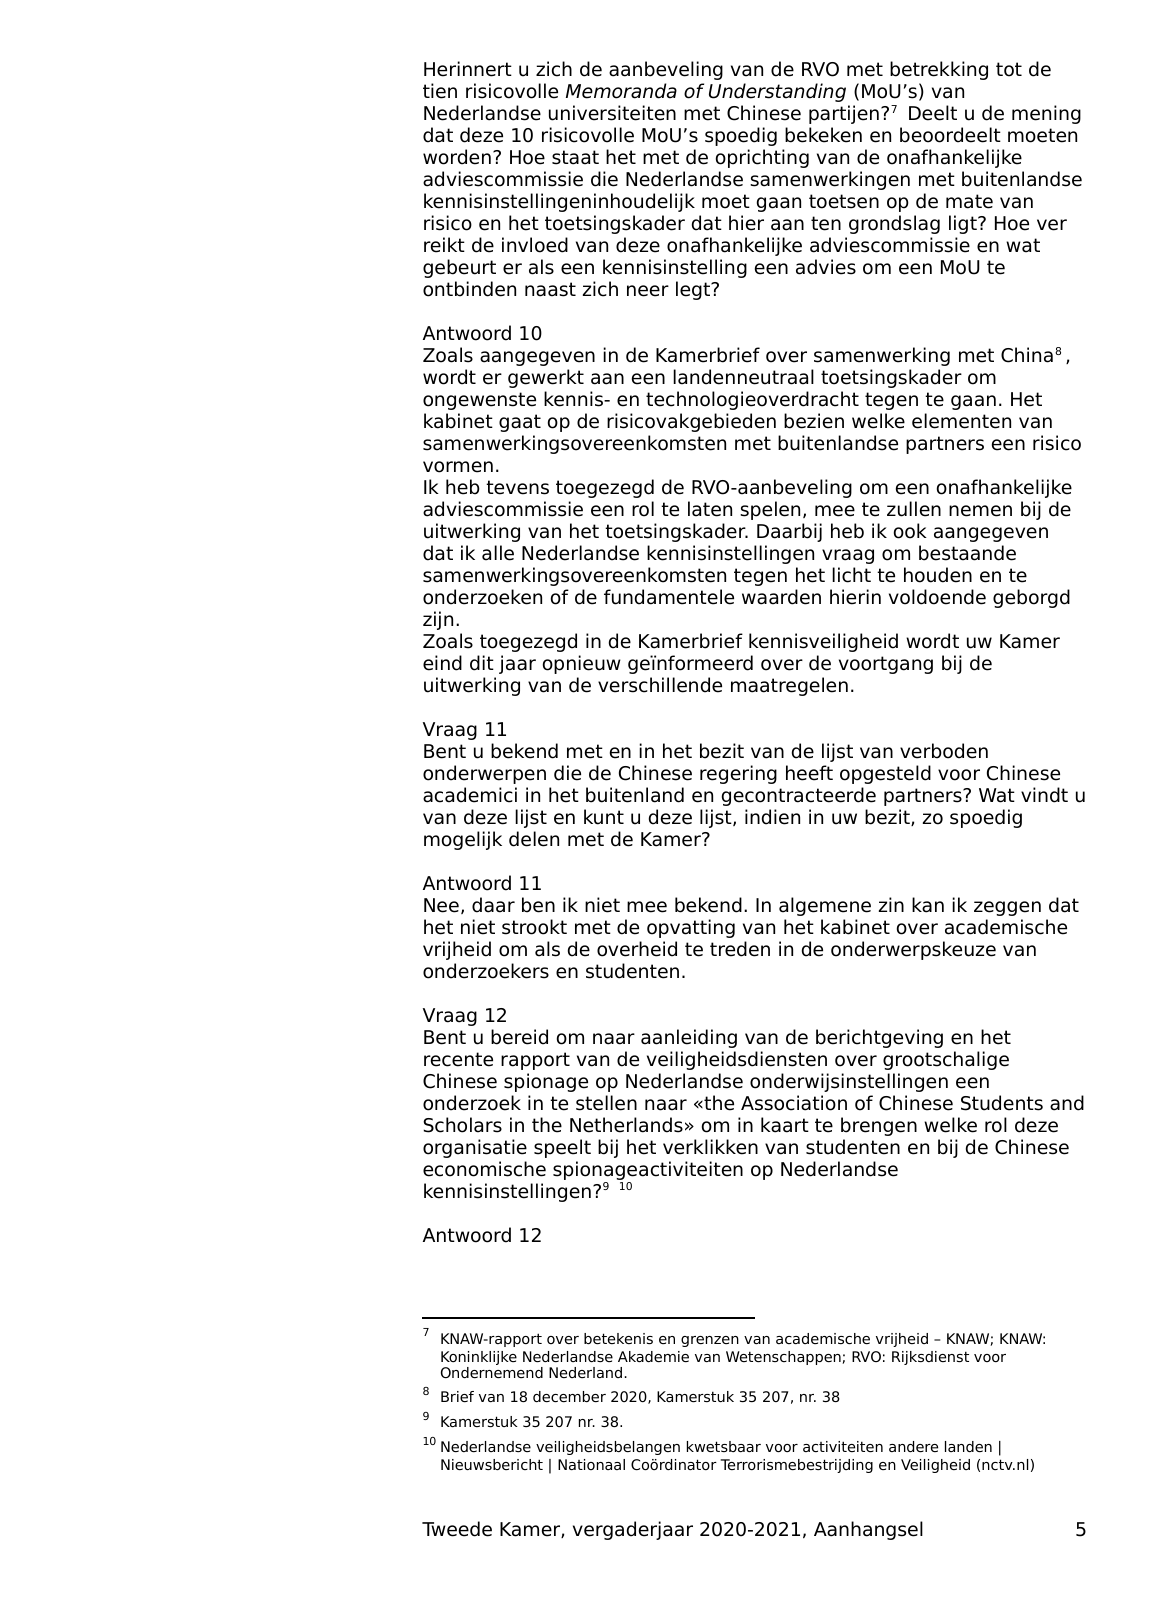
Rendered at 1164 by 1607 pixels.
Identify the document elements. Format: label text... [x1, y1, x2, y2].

text Antwoord 11 [422, 873, 1087, 895]
text Zoals toegezegd in de Kamerbrief kennisveiligheid wordt uw Kamer eind dit jaar opnieuw geïnformeerd over de voortgang bij de uitwerking van de verschillende maatregelen. [422, 631, 1087, 697]
text Nederlandse veiligheidsbelangen kwetsbaar voor activiteiten andere landen | Nieuwsbericht | Nationaal Coördinator Terrorismebestrijding en Veiligheid (nctv.nl) [422, 1435, 1087, 1474]
text Nee, daar ben ik niet mee bekend. In algemene zin kan ik zeggen dat het niet strookt met de opvatting van het kabinet over academische vrijheid om als de overheid te treden in de onderwerpskeuze van onderzoekers en studenten. [422, 895, 1087, 983]
text Kamerstuk 35 207 nr. 38. [422, 1410, 1087, 1432]
text Bent u bekend met en in het bezit van de lijst van verboden onderwerpen die de Chinese regering heeft opgesteld voor Chinese academici in het buitenland en gecontracteerde partners? Wat vindt u van deze lijst en kunt u deze lijst, indien in uw bezit, zo spoedig mogelijk delen met de Kamer? [422, 741, 1087, 851]
text Antwoord 10 [422, 323, 1087, 345]
text Herinnert u zich de aanbeveling van de RVO met betrekking tot de tien risicovolle Memoranda of Understanding (MoU’s) van Nederlandse universiteiten met Chinese partijen? Deelt u de mening dat deze 10 risicovolle MoU’s spoedig bekeken en beoordeelt moeten worden? Hoe staat het met de oprichting van de onafhankelijke adviescommissie die Nederlandse samenwerkingen met buitenlandse kennisinstellingeninhoudelijk moet gaan toetsen op de mate van risico en het toetsingskader dat hier aan ten grondslag ligt? Hoe ver reikt de invloed van deze onafhankelijke adviescommissie en wat gebeurt er als een kennisinstelling een advies om een MoU te ontbinden naast zich neer legt? [422, 59, 1087, 301]
text Ik heb tevens toegezegd de RVO-aanbeveling om een onafhankelijke adviescommissie een rol te laten spelen, mee te zullen nemen bij de uitwerking van het toetsingskader. Daarbij heb ik ook aangegeven dat ik alle Nederlandse kennisinstellingen vraag om bestaande samenwerkingsovereenkomsten tegen het licht te houden en te onderzoeken of de fundamentele waarden hierin voldoende geborgd zijn. [422, 477, 1087, 631]
text Bent u bereid om naar aanleiding van de berichtgeving en het recente rapport van de veiligheidsdiensten over grootschalige Chinese spionage op Nederlandse onderwijsinstellingen een onderzoek in te stellen naar «the Association of Chinese Students and Scholars in the Netherlands» om in kaart te brengen welke rol deze organisatie speelt bij het verklikken van studenten en bij de Chinese economische spionageactiviteiten op Nederlandse kennisinstellingen? [422, 1027, 1087, 1203]
text Zoals aangegeven in de Kamerbrief over samenwerking met China, wordt er gewerkt aan een landenneutraal toetsingskader om ongewenste kennis- en technologieoverdracht tegen te gaan. Het kabinet gaat op de risicovakgebieden bezien welke elementen van samenwerkingsovereenkomsten met buitenlandse partners een risico vormen. [422, 345, 1087, 477]
text KNAW-rapport over betekenis en grenzen van academische vrijheid – KNAW; KNAW: Koninklijke Nederlandse Akademie van Wetenschappen; RVO: Rijksdienst voor Ondernemend Nederland. [422, 1327, 1087, 1382]
text Vraag 11 [422, 719, 1087, 741]
text Antwoord 12 [422, 1225, 1087, 1247]
text Vraag 12 [422, 1005, 1087, 1027]
text Brief van 18 december 2020, Kamerstuk 35 207, nr. 38 [422, 1385, 1087, 1407]
